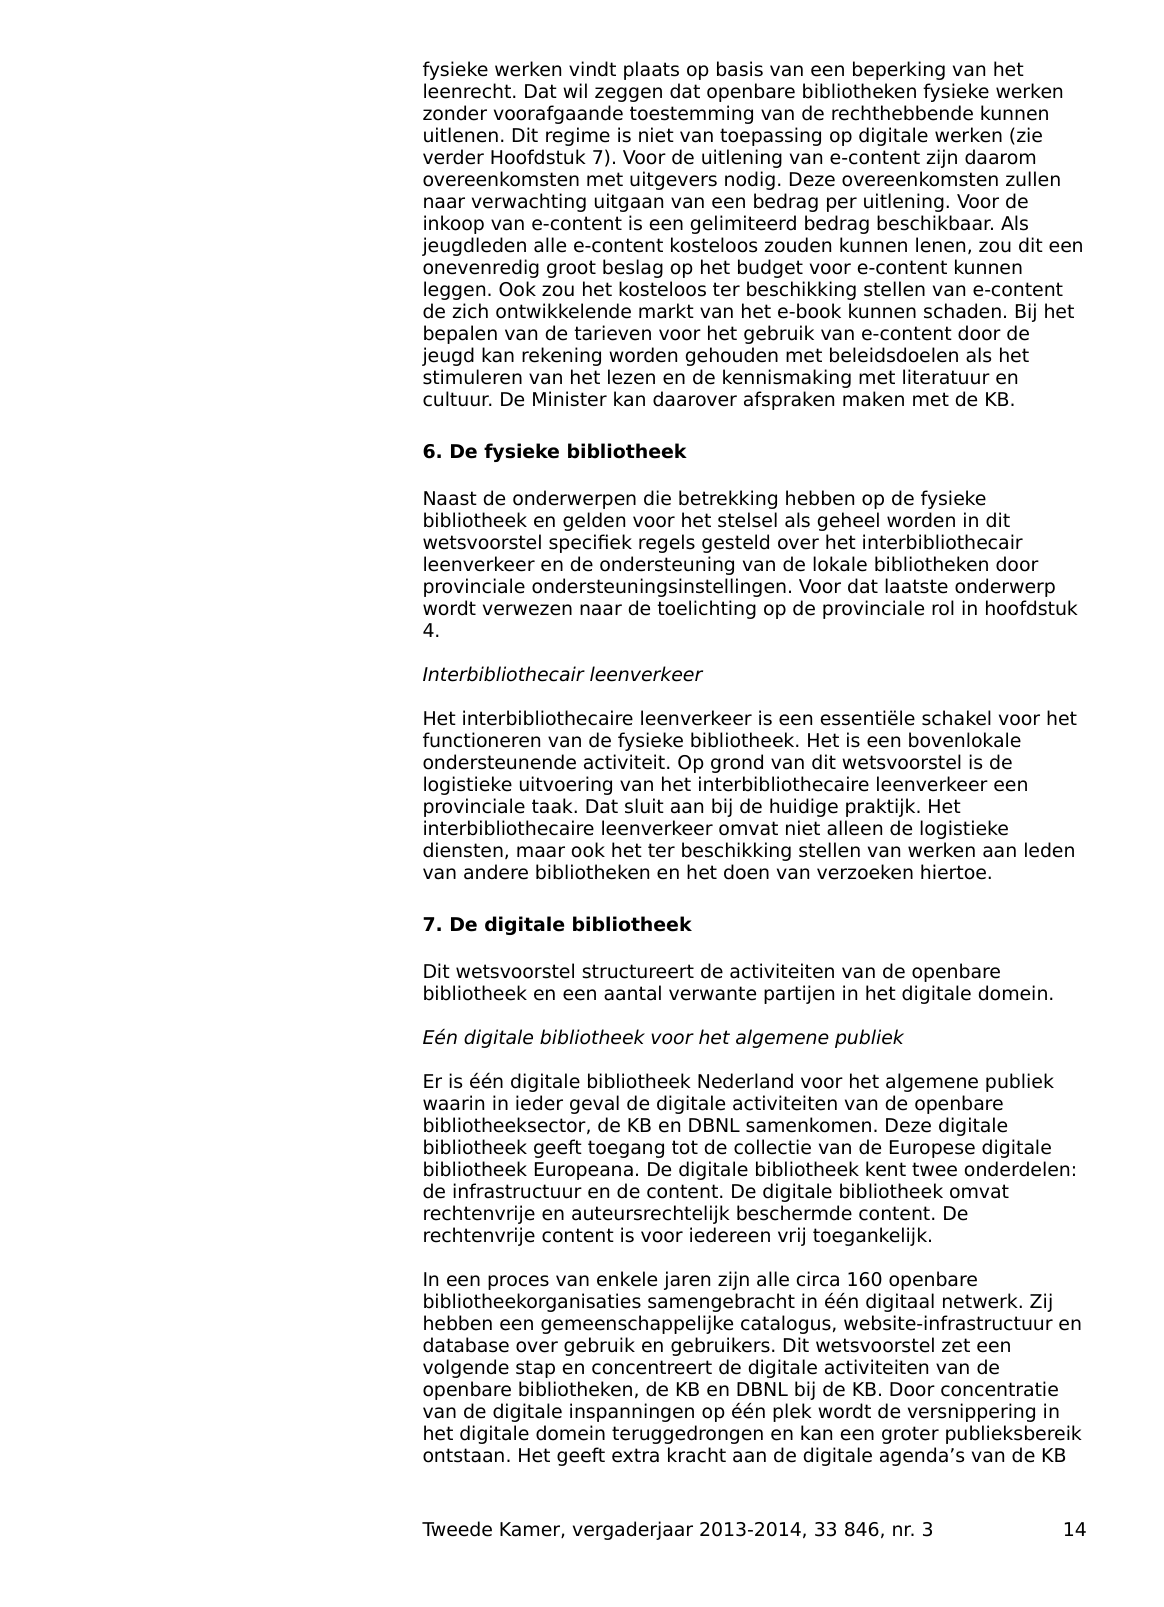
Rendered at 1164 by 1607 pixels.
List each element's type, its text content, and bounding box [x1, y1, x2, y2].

subtitle Interbibliothecair leenverkeer [422, 664, 1087, 686]
subtitle Eén digitale bibliotheek voor het algemene publiek [422, 1027, 1087, 1049]
text In een proces van enkele jaren zijn alle circa 160 openbare bibliotheekorganisaties samengebracht in één digitaal netwerk. Zij hebben een gemeenschappelijke catalogus, website-infrastructuur en database over gebruik en gebruikers. Dit wetsvoorstel zet een volgende stap en concentreert de digitale activiteiten van de openbare bibliotheken, de KB en DBNL bij de KB. Door concentratie van de digitale inspanningen op één plek wordt de versnippering in het digitale domein teruggedrongen en kan een groter publieksbereik ontstaan. Het geeft extra kracht aan de digitale agenda’s van de KB [422, 1269, 1087, 1467]
subtitle 7. De digitale bibliotheek [422, 914, 1087, 936]
subtitle 6. De fysieke bibliotheek [422, 441, 1087, 463]
text Er is één digitale bibliotheek Nederland voor het algemene publiek waarin in ieder geval de digitale activiteiten van de openbare bibliotheeksector, de KB en DBNL samenkomen. Deze digitale bibliotheek geeft toegang tot de collectie van de Europese digitale bibliotheek Europeana. De digitale bibliotheek kent twee onderdelen: de infrastructuur en de content. De digitale bibliotheek omvat rechtenvrije en auteursrechtelijk beschermde content. De rechtenvrije content is voor iedereen vrij toegankelijk. [422, 1071, 1087, 1247]
text Naast de onderwerpen die betrekking hebben op de fysieke bibliotheek en gelden voor het stelsel als geheel worden in dit wetsvoorstel specifiek regels gesteld over het interbibliothecair leenverkeer en de ondersteuning van de lokale bibliotheken door provinciale ondersteuningsinstellingen. Voor dat laatste onderwerp wordt verwezen naar de toelichting op de provinciale rol in hoofdstuk 4. [422, 488, 1087, 642]
text Het interbibliothecaire leenverkeer is een essentiële schakel voor het functioneren van de fysieke bibliotheek. Het is een bovenlokale ondersteunende activiteit. Op grond van dit wetsvoorstel is de logistieke uitvoering van het interbibliothecaire leenverkeer een provinciale taak. Dat sluit aan bij de huidige praktijk. Het interbibliothecaire leenverkeer omvat niet alleen de logistieke diensten, maar ook het ter beschikking stellen van werken aan leden van andere bibliotheken en het doen van verzoeken hiertoe. [422, 708, 1087, 884]
text fysieke werken vindt plaats op basis van een beperking van het leenrecht. Dat wil zeggen dat openbare bibliotheken fysieke werken zonder voorafgaande toestemming van de rechthebbende kunnen uitlenen. Dit regime is niet van toepassing op digitale werken (zie verder Hoofdstuk 7). Voor de uitlening van e-content zijn daarom overeenkomsten met uitgevers nodig. Deze overeenkomsten zullen naar verwachting uitgaan van een bedrag per uitlening. Voor de inkoop van e-content is een gelimiteerd bedrag beschikbaar. Als jeugdleden alle e-content kosteloos zouden kunnen lenen, zou dit een onevenredig groot beslag op het budget voor e-content kunnen leggen. Ook zou het kosteloos ter beschikking stellen van e-content de zich ontwikkelende markt van het e-book kunnen schaden. Bij het bepalen van de tarieven voor het gebruik van e-content door de jeugd kan rekening worden gehouden met beleidsdoelen als het stimuleren van het lezen en de kennismaking met literatuur en cultuur. De Minister kan daarover afspraken maken met de KB. [422, 59, 1087, 411]
text Dit wetsvoorstel structureert de activiteiten van de openbare bibliotheek en een aantal verwante partijen in het digitale domein. [422, 961, 1087, 1005]
